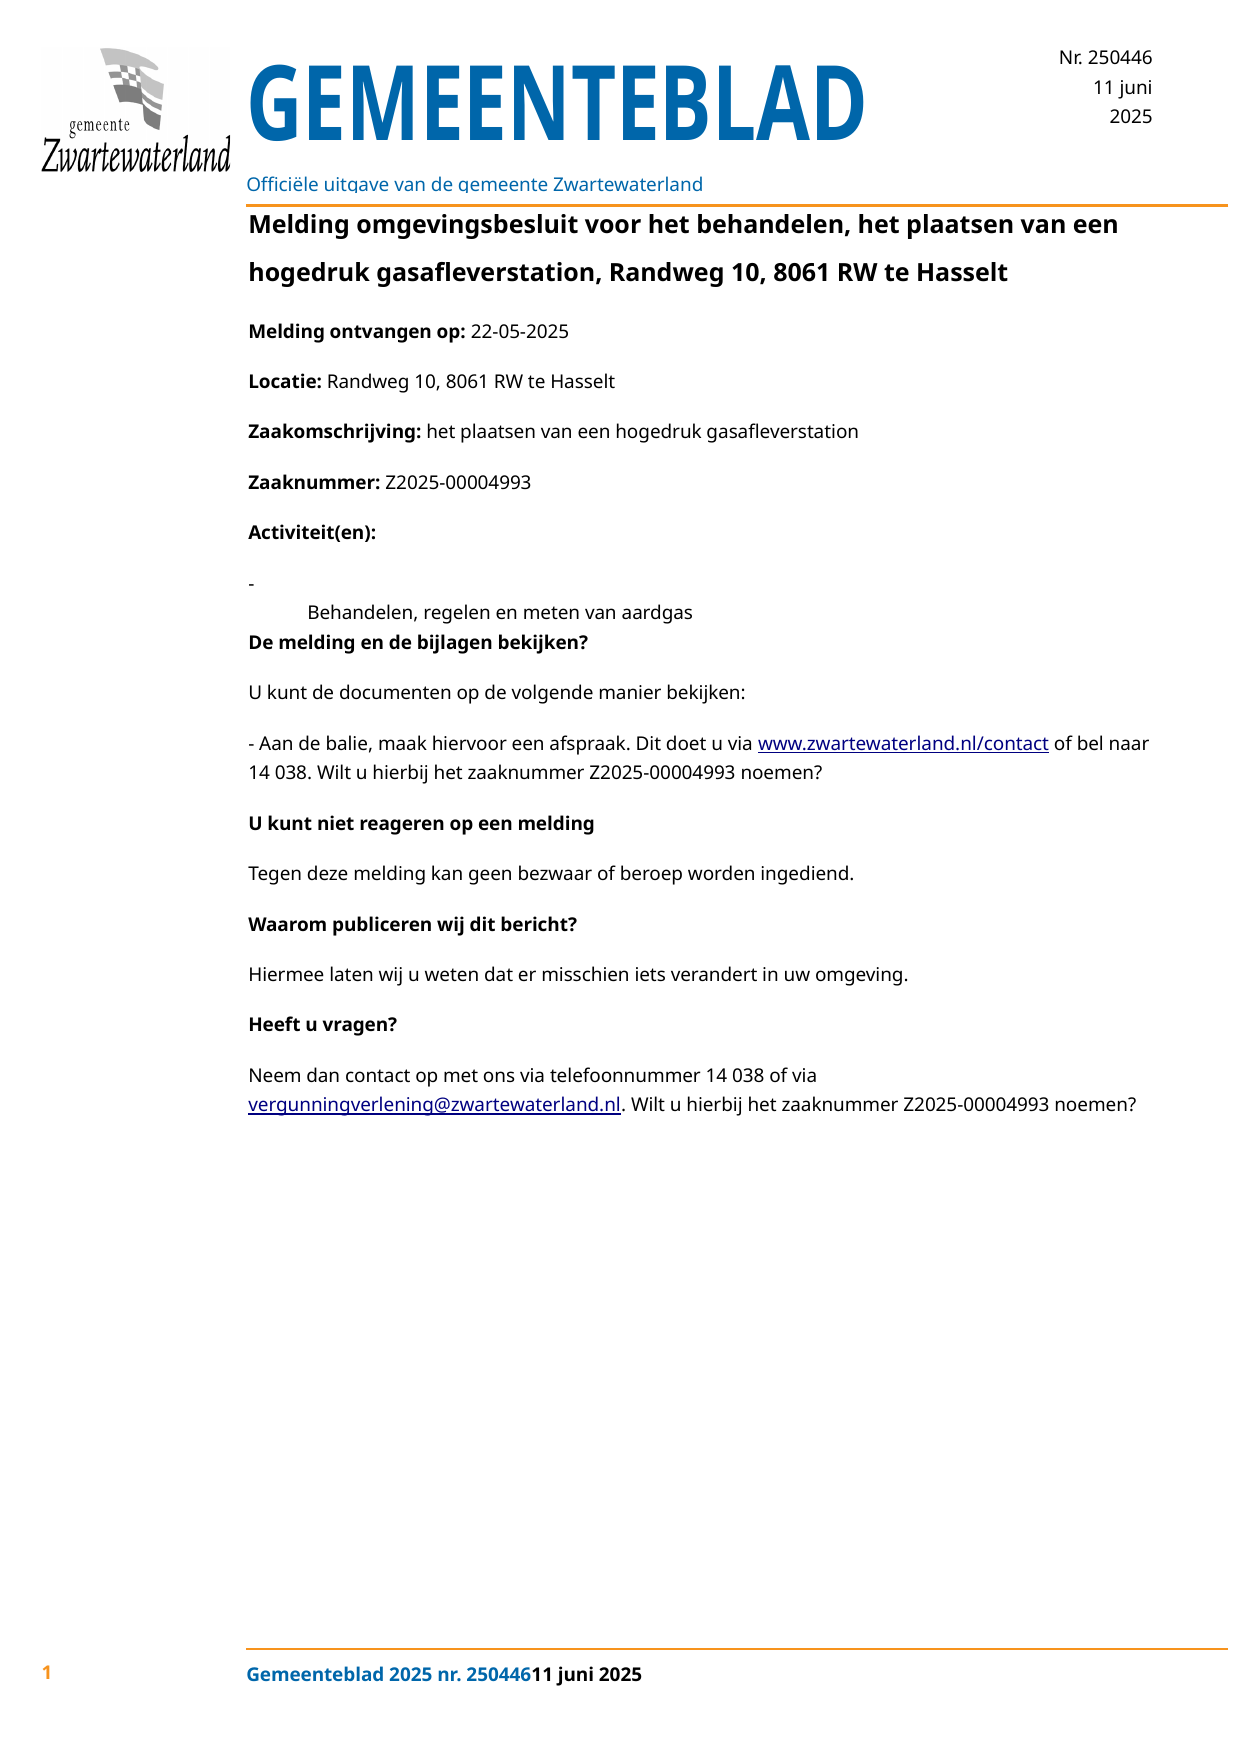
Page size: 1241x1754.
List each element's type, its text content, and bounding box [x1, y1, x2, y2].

text Neem dan contact op met ons via telefoonnummer 14 038 of via vergunningverlening@zwartewaterland.nl. Wilt u hierbij het zaaknummer Z2025-00004993 noemen? [248, 1062, 1152, 1117]
text Zaaknummer: Z2025-00004993 [248, 469, 1152, 495]
list Behandelen, regelen en meten van aardgas [248, 599, 1152, 625]
text Waarom publiceren wij dit bericht? [248, 911, 1152, 937]
text Activiteit(en): [248, 519, 1152, 545]
text Hiermee laten wij u weten dat er misschien iets verandert in uw omgeving. [248, 961, 1152, 987]
text Locatie: Randweg 10, 8061 RW te Hasselt [248, 368, 1152, 394]
text - Aan de balie, maak hiervoor een afspraak. Dit doet u via www.zwartewaterland.nl/contact of bel naar 14 038. Wilt u hierbij het zaaknummer Z2025-00004993 noemen? [248, 730, 1152, 785]
text Heeft u vragen? [248, 1012, 1152, 1037]
text Tegen deze melding kan geen bezwaar of beroep worden ingediend. [248, 860, 1152, 886]
text Melding omgevingsbesluit voor het behandelen, het plaatsen van een hogedruk gasafleverstation, Randweg 10, 8061 RW te Hasselt [248, 207, 1152, 288]
text De melding en de bijlagen bekijken? [248, 629, 1152, 655]
text U kunt niet reageren op een melding [248, 810, 1152, 836]
text Melding ontvangen op: 22-05-2025 [248, 318, 1152, 344]
picture [41, 47, 231, 172]
text Zaakomschrijving: het plaatsen van een hogedruk gasafleverstation [248, 419, 1152, 444]
text U kunt de documenten op de volgende manier bekijken: [248, 679, 1152, 705]
